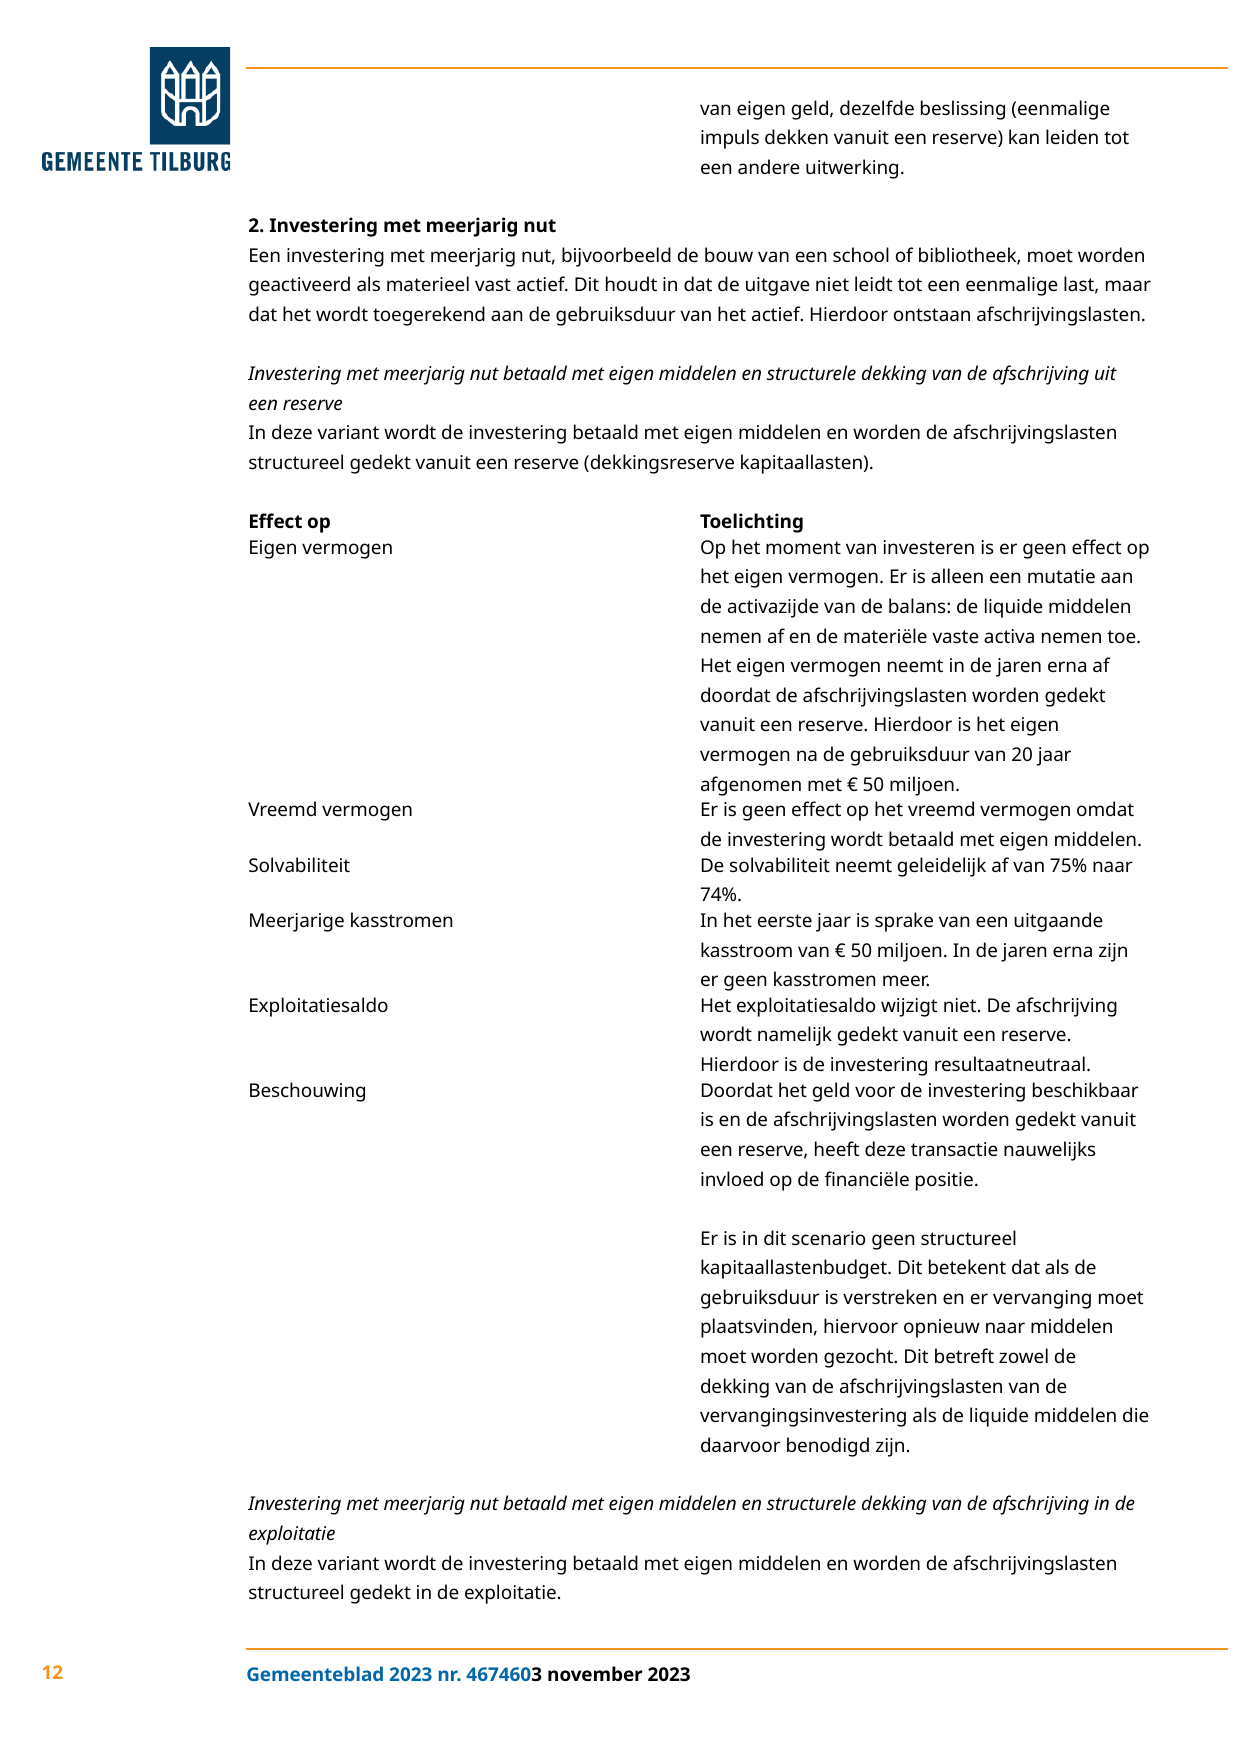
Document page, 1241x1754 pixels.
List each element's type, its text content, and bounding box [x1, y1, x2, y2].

table_cell In het eerste jaar is sprake van een uitgaande kasstroom van € 50 miljoen. In de jaren erna zijn er geen kasstromen meer. [700, 907, 1152, 992]
table_cell Eigen vermogen [248, 534, 700, 797]
table_cell Op het moment van investeren is er geen effect op het eigen vermogen. Er is alleen een mutatie aan de activazijde van de balans: de liquide middelen nemen af en de materiële vaste activa nemen toe. Het eigen vermogen neemt in de jaren erna af doordat de afschrijvingslasten worden gedekt vanuit een reserve. Hierdoor is het eigen vermogen na de gebruiksduur van 20 jaar afgenomen met € 50 miljoen. [700, 534, 1152, 797]
text In deze variant wordt de investering betaald met eigen middelen en worden de afschrijvingslasten structureel gedekt vanuit een reserve (dekkingsreserve kapitaallasten). [248, 419, 1152, 475]
table_cell Doordat het geld voor de investering beschikbaar is en de afschrijvingslasten worden gedekt vanuit een reserve, heeft deze transactie nauwelijks invloed op de financiële positie. Er is in dit scenario geen structureel kapitaallastenbudget. Dit betekent dat als de gebruiksduur is verstreken en er vervanging moet plaatsvinden, hiervoor opnieuw naar middelen moet worden gezocht. Dit betreft zowel de dekking van de afschrijvingslasten van de vervangingsinvestering als de liquide middelen die daarvoor benodigd zijn. [700, 1077, 1152, 1458]
text In deze variant wordt de investering betaald met eigen middelen en worden de afschrijvingslasten structureel gedekt in de exploitatie. [248, 1550, 1152, 1605]
table_cell [248, 95, 700, 180]
table_cell Meerjarige kasstromen [248, 907, 700, 992]
table_cell Solvabiliteit [248, 852, 700, 907]
table_header Effect op [248, 509, 700, 534]
table_cell Vreemd vermogen [248, 797, 700, 852]
text Een investering met meerjarig nut, bijvoorbeeld de bouw van een school of bibliotheek, moet worden geactiveerd als materieel vast actief. Dit houdt in dat de uitgave niet leidt tot een eenmalige last, maar dat het wordt toegerekend aan de gebruiksduur van het actief. Hierdoor ontstaan afschrijvingslasten. [248, 242, 1152, 327]
table_cell van eigen geld, dezelfde beslissing (eenmalige impuls dekken vanuit een reserve) kan leiden tot een andere uitwerking. [700, 95, 1152, 180]
table_cell Het exploitatiesaldo wijzigt niet. De afschrijving wordt namelijk gedekt vanuit een reserve. Hierdoor is de investering resultaatneutraal. [700, 992, 1152, 1077]
table_header Toelichting [700, 509, 1152, 534]
picture [41, 47, 231, 172]
text Investering met meerjarig nut betaald met eigen middelen en structurele dekking van de afschrijving uit een reserve [248, 360, 1152, 416]
text Investering met meerjarig nut betaald met eigen middelen en structurele dekking van de afschrijving in de exploitatie [248, 1491, 1152, 1546]
table_cell Er is geen effect op het vreemd vermogen omdat de investering wordt betaald met eigen middelen. [700, 797, 1152, 852]
table_cell De solvabiliteit neemt geleidelijk af van 75% naar 74%. [700, 852, 1152, 907]
table_cell Exploitatiesaldo [248, 992, 700, 1077]
table_cell Beschouwing [248, 1077, 700, 1458]
text 2. Investering met meerjarig nut [248, 212, 1152, 238]
